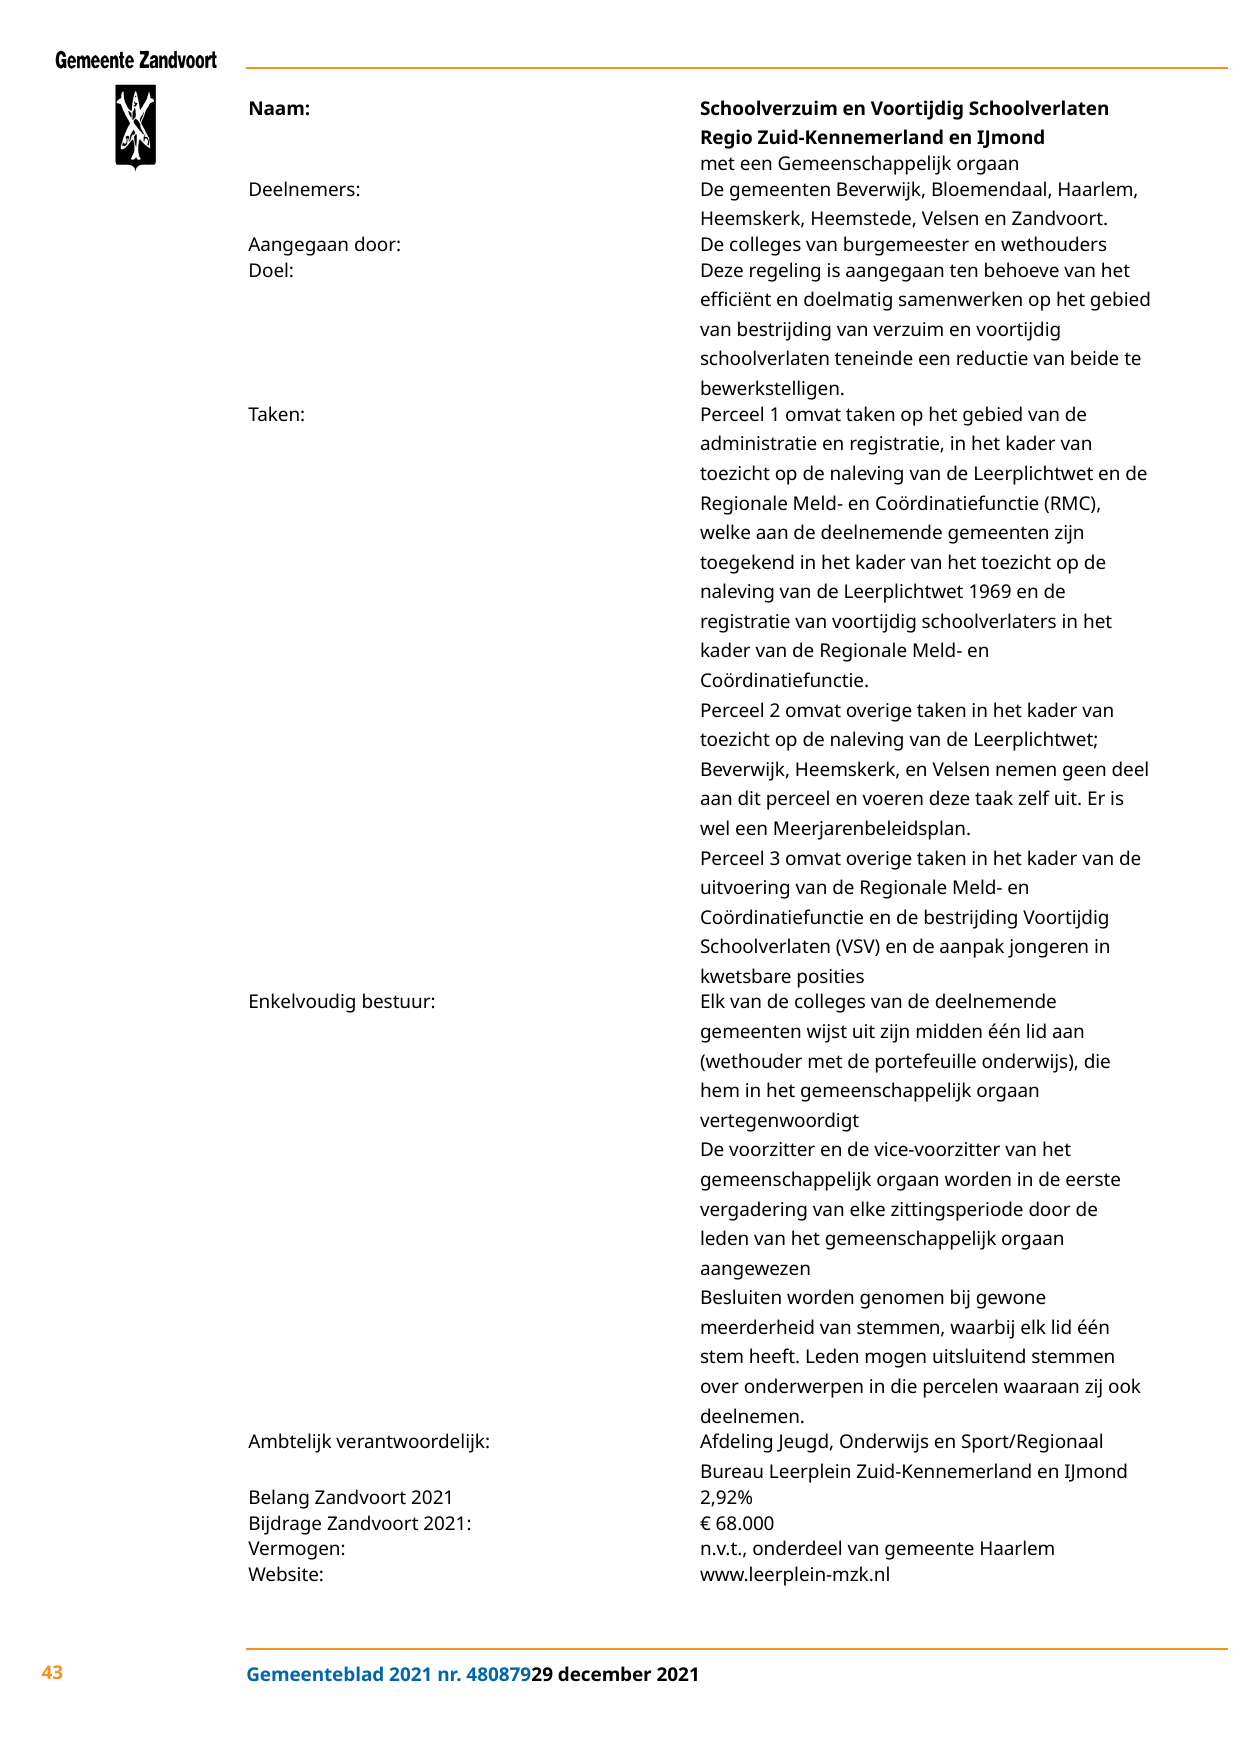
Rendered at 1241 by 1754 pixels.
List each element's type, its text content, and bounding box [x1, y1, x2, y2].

table_cell [248, 150, 700, 176]
table_cell www.leerplein-mzk.nl [700, 1561, 1152, 1587]
table_cell met een Gemeenschappelijk orgaan [700, 150, 1152, 176]
table_cell Belang Zandvoort 2021 [248, 1484, 700, 1510]
table_cell Deelnemers: [248, 176, 700, 231]
table_cell Enkelvoudig bestuur: [248, 989, 700, 1429]
table_cell De gemeenten Beverwijk, Bloemendaal, Haarlem, Heemskerk, Heemstede, Velsen en Zandvoort. [700, 176, 1152, 231]
table_cell [248, 1587, 700, 1612]
table_cell Ambtelijk verantwoordelijk: [248, 1429, 700, 1484]
table_cell Doel: [248, 257, 700, 401]
picture [41, 47, 231, 172]
table_cell Afdeling Jeugd, Onderwijs en Sport/Regionaal Bureau Leerplein Zuid-Kennemerland en IJmond [700, 1429, 1152, 1484]
table_cell 2,92% [700, 1484, 1152, 1510]
table_cell Bijdrage Zandvoort 2021: [248, 1510, 700, 1535]
table_cell Deze regeling is aangegaan ten behoeve van het efficiënt en doelmatig samenwerken op het gebied van bestrijding van verzuim en voortijdig schoolverlaten teneinde een reductie van beide te bewerkstelligen. [700, 257, 1152, 401]
table_cell n.v.t., onderdeel van gemeente Haarlem [700, 1535, 1152, 1561]
table_header Schoolverzuim en Voortijdig Schoolverlaten Regio Zuid-Kennemerland en IJmond [700, 95, 1152, 150]
table_cell Perceel 1 omvat taken op het gebied van de administratie en registratie, in het kader van toezicht op de naleving van de Leerplichtwet en de Regionale Meld- en Coördinatiefunctie (RMC), welke aan de deelnemende gemeenten zijn toegekend in het kader van het toezicht op de naleving van de Leerplichtwet 1969 en de registratie van voortijdig schoolverlaters in het kader van de Regionale Meld- en Coördinatiefunctie. Perceel 2 omvat overige taken in het kader van toezicht op de naleving van de Leerplichtwet; Beverwijk, Heemskerk, en Velsen nemen geen deel aan dit perceel en voeren deze taak zelf uit. Er is wel een Meerjarenbeleidsplan. Perceel 3 omvat overige taken in het kader van de uitvoering van de Regionale Meld- en Coördinatiefunctie en de bestrijding Voortijdig Schoolverlaten (VSV) en de aanpak jongeren in kwetsbare posities [700, 401, 1152, 989]
table_cell Vermogen: [248, 1535, 700, 1561]
table_cell Aangegaan door: [248, 231, 700, 257]
table_cell € 68.000 [700, 1510, 1152, 1535]
table_header Naam: [248, 95, 700, 150]
table_cell De colleges van burgemeester en wethouders [700, 231, 1152, 257]
table_cell Taken: [248, 401, 700, 989]
table_cell Elk van de colleges van de deelnemende gemeenten wijst uit zijn midden één lid aan (wethouder met de portefeuille onderwijs), die hem in het gemeenschappelijk orgaan vertegenwoordigt De voorzitter en de vice-voorzitter van het gemeenschappelijk orgaan worden in de eerste vergadering van elke zittingsperiode door de leden van het gemeenschappelijk orgaan aangewezen Besluiten worden genomen bij gewone meerderheid van stemmen, waarbij elk lid één stem heeft. Leden mogen uitsluitend stemmen over onderwerpen in die percelen waaraan zij ook deelnemen. [700, 989, 1152, 1429]
table_cell Website: [248, 1561, 700, 1587]
